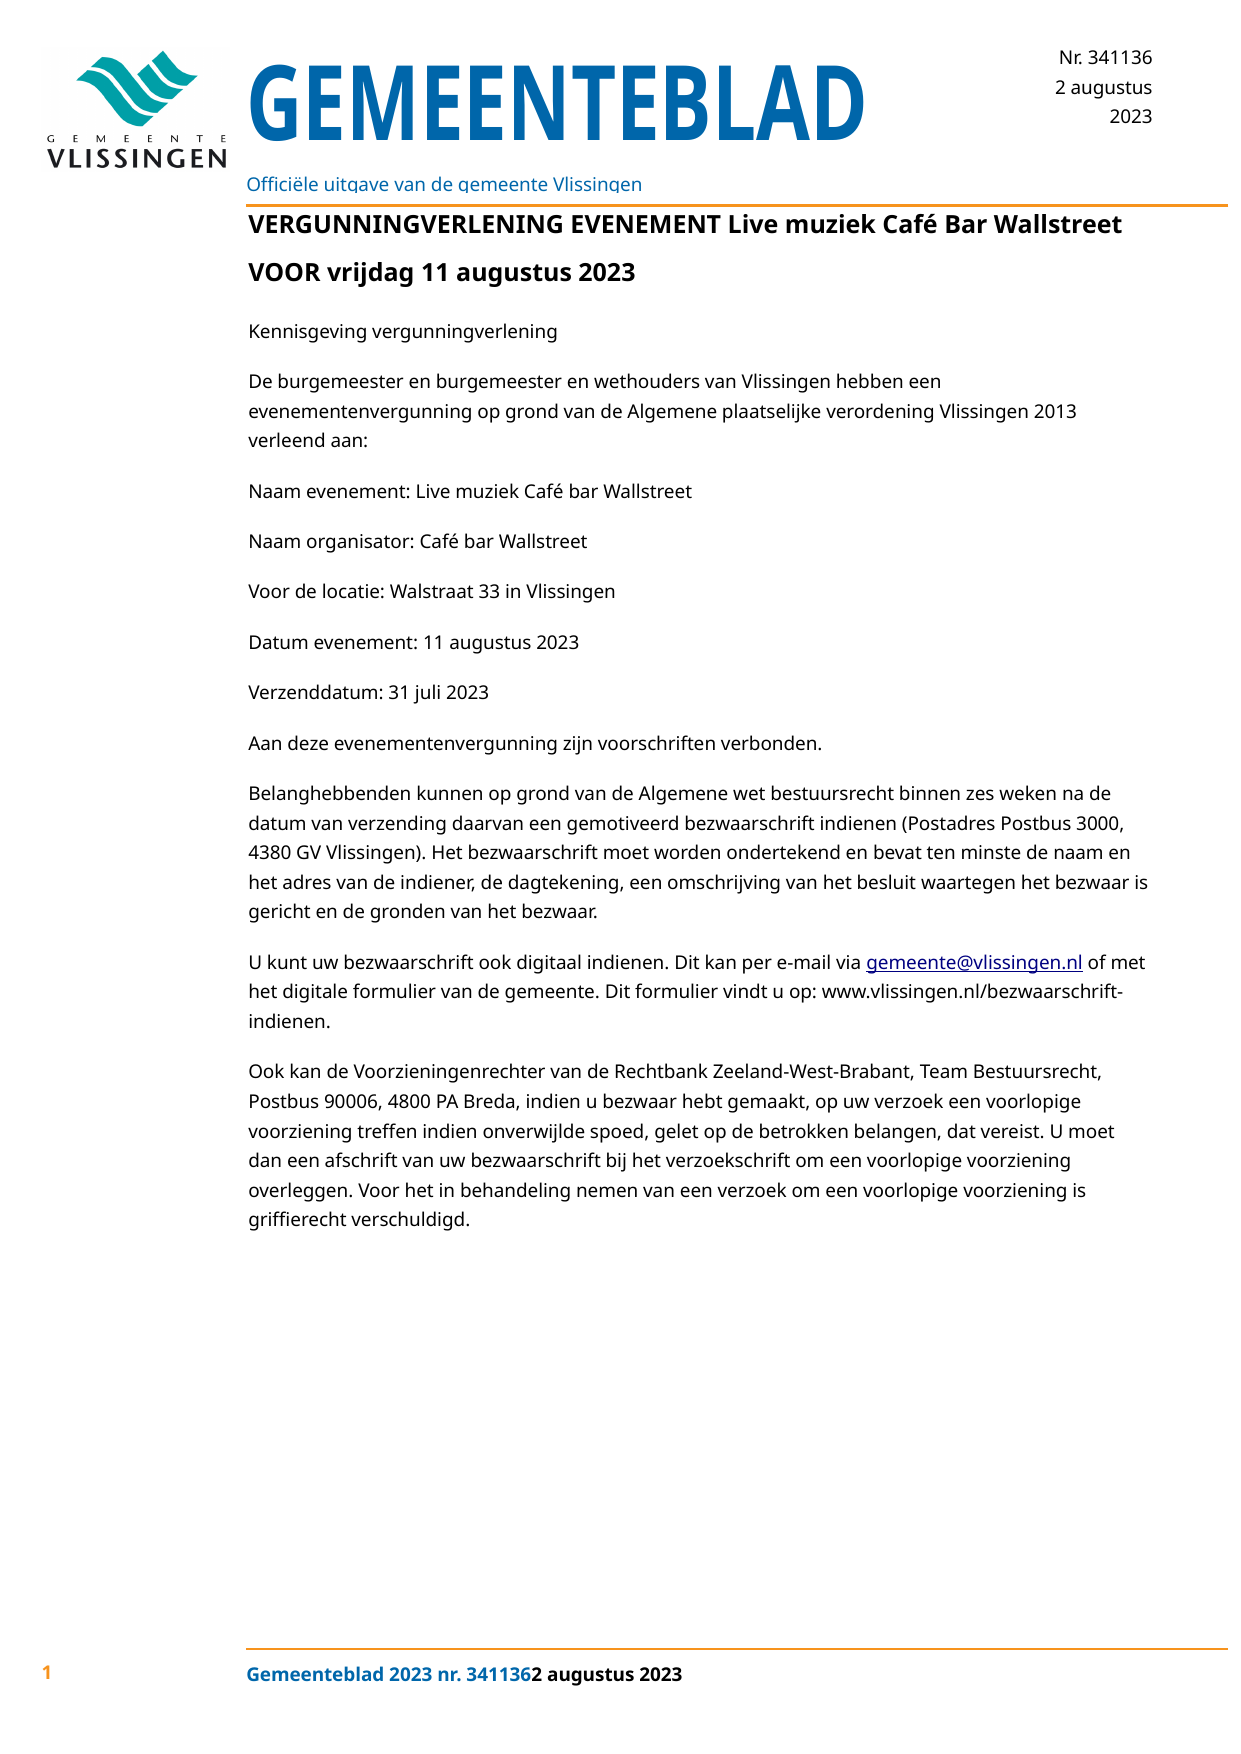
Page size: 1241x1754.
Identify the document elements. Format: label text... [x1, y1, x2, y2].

text Naam evenement: Live muziek Café bar Wallstreet [248, 478, 1152, 504]
text Belanghebbenden kunnen op grond van de Algemene wet bestuursrecht binnen zes weken na de datum van verzending daarvan een gemotiveerd bezwaarschrift indienen (Postadres Postbus 3000, 4380 GV Vlissingen). Het bezwaarschrift moet worden ondertekend en bevat ten minste de naam en het adres van de indiener, de dagtekening, een omschrijving van het besluit waartegen het bezwaar is gericht en de gronden van het bezwaar. [248, 780, 1152, 924]
text Ook kan de Voorzieningenrechter van de Rechtbank Zeeland-West-Brabant, Team Bestuursrecht, Postbus 90006, 4800 PA Breda, indien u bezwaar hebt gemaakt, op uw verzoek een voorlopige voorziening treffen indien onverwijlde spoed, gelet op de betrokken belangen, dat vereist. U moet dan een afschrift van uw bezwaarschrift bij het verzoekschrift om een voorlopige voorziening overleggen. Voor het in behandeling nemen van een verzoek om een voorlopige voorziening is griffierecht verschuldigd. [248, 1059, 1152, 1232]
text U kunt uw bezwaarschrift ook digitaal indienen. Dit kan per e-mail via gemeente@vlissingen.nl of met het digitale formulier van de gemeente. Dit formulier vindt u op: www.vlissingen.nl/bezwaarschrift-indienen. [248, 949, 1152, 1034]
text Naam organisator: Café bar Wallstreet [248, 528, 1152, 554]
text VERGUNNINGVERLENING EVENEMENT Live muziek Café Bar Wallstreet VOOR vrijdag 11 augustus 2023 [248, 207, 1152, 288]
text Voor de locatie: Walstraat 33 in Vlissingen [248, 579, 1152, 604]
text Datum evenement: 11 augustus 2023 [248, 629, 1152, 655]
text De burgemeester en burgemeester en wethouders van Vlissingen hebben een evenementenvergunning op grond van de Algemene plaatselijke verordening Vlissingen 2013 verleend aan: [248, 368, 1152, 453]
text Kennisgeving vergunningverlening [248, 318, 1152, 344]
picture [41, 47, 231, 172]
text Aan deze evenementenvergunning zijn voorschriften verbonden. [248, 730, 1152, 756]
text Verzenddatum: 31 juli 2023 [248, 679, 1152, 705]
